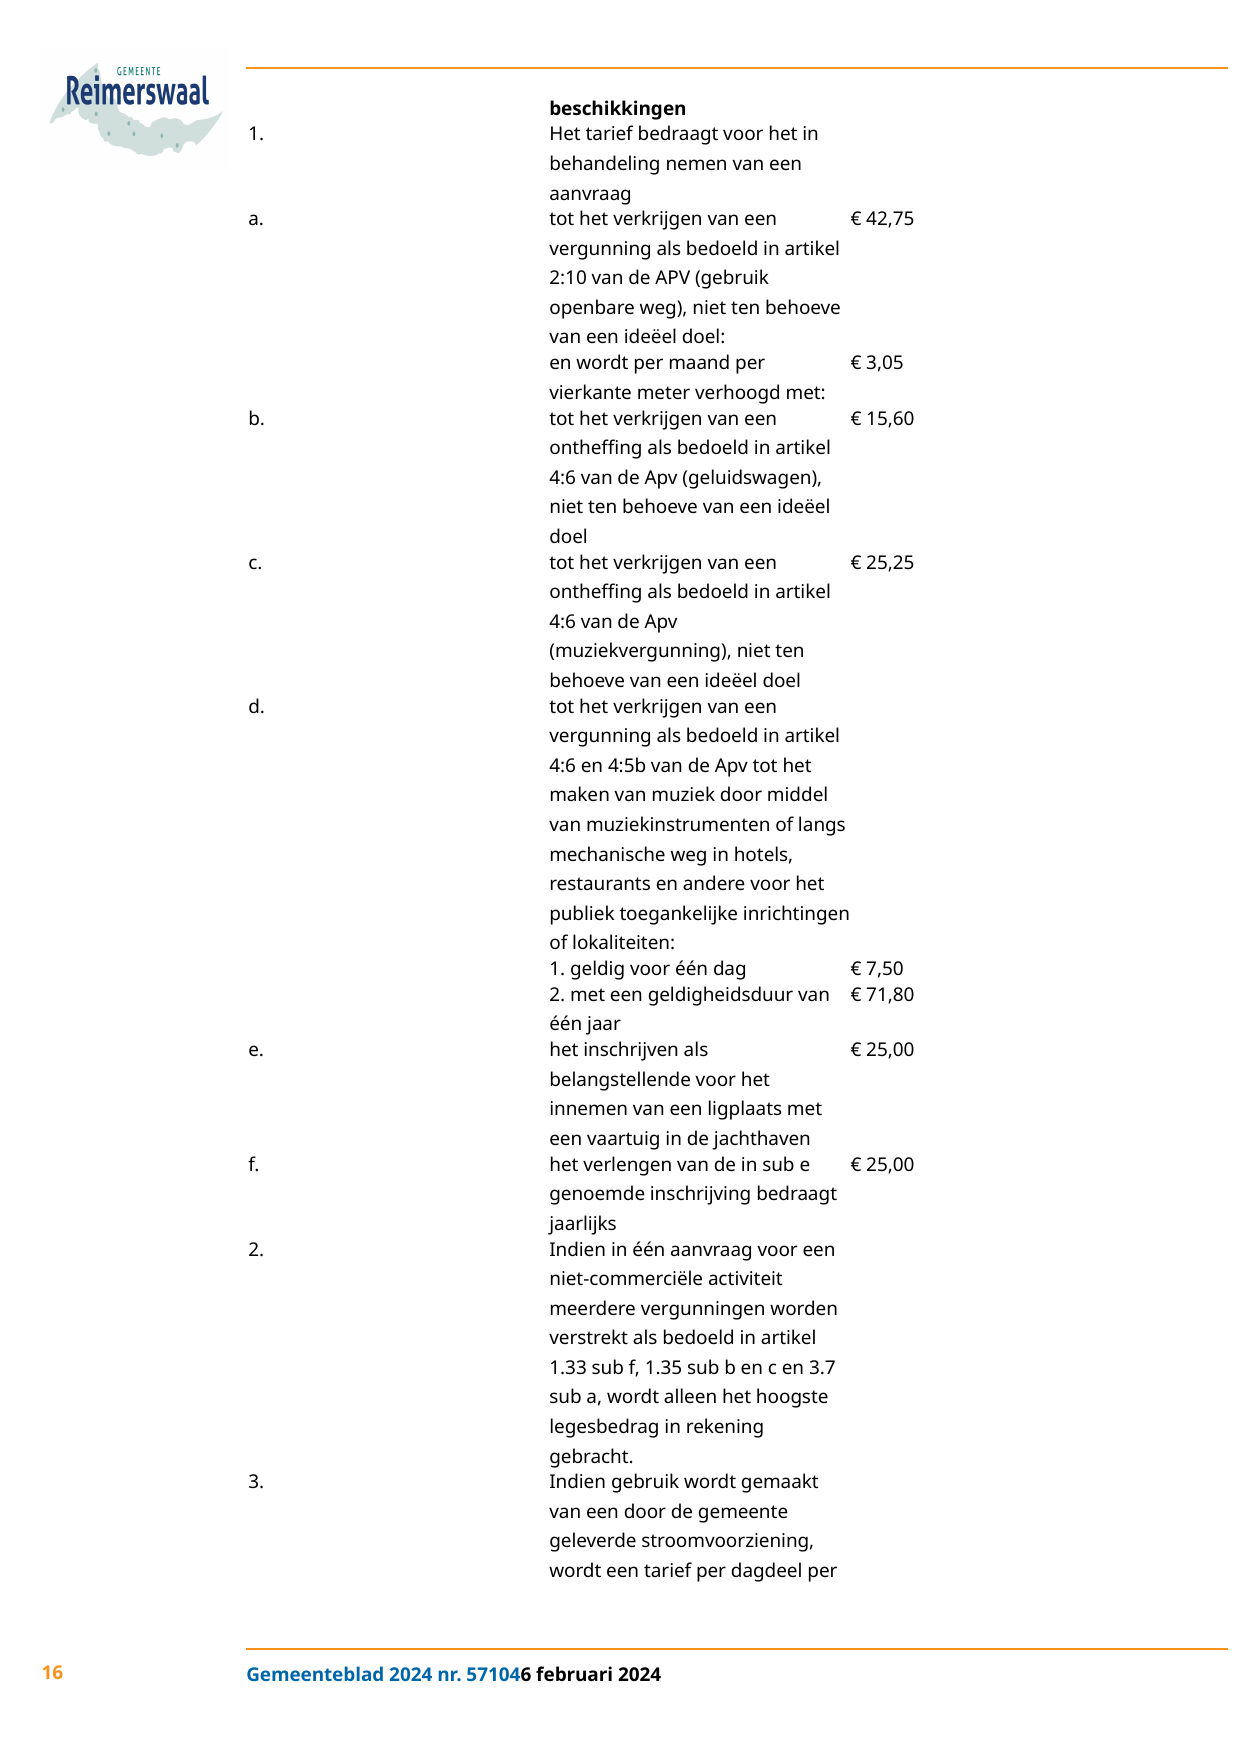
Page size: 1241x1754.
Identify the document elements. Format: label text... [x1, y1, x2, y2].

table_cell € 42,75 [850, 205, 1152, 349]
table_cell € 25,25 [850, 549, 1152, 693]
table_cell € 71,80 [850, 981, 1152, 1036]
table_cell 1. [248, 121, 549, 205]
table_cell a. [248, 205, 549, 349]
table_cell [850, 1236, 1152, 1468]
table_cell het verlengen van de in sub e genoemde inschrijving bedraagt jaarlijks [549, 1151, 850, 1236]
table_cell b. [248, 405, 549, 549]
table_cell tot het verkrijgen van een vergunning als bedoeld in artikel 2:10 van de APV (gebruik openbare weg), niet ten behoeve van een ideëel doel: [549, 205, 850, 349]
table_cell en wordt per maand per vierkante meter verhoogd met: [549, 350, 850, 405]
table_cell tot het verkrijgen van een ontheffing als bedoeld in artikel 4:6 van de Apv (geluidswagen), niet ten behoeve van een ideëel doel [549, 405, 850, 549]
table_cell beschikkingen [549, 95, 850, 121]
table_cell 2. met een geldigheidsduur van één jaar [549, 981, 850, 1036]
table_cell € 3,05 [850, 350, 1152, 405]
table_cell € 25,00 [850, 1151, 1152, 1236]
table_cell € 15,60 [850, 405, 1152, 549]
table_cell [850, 121, 1152, 205]
table_cell [850, 1469, 1152, 1583]
table_cell 2. [248, 1236, 549, 1468]
table_cell [248, 981, 549, 1036]
table_cell d. [248, 693, 549, 955]
table_cell tot het verkrijgen van een vergunning als bedoeld in artikel 4:6 en 4:5b van de Apv tot het maken van muziek door middel van muziekinstrumenten of langs mechanische weg in hotels, restaurants en andere voor het publiek toegankelijke inrichtingen of lokaliteiten: [549, 693, 850, 955]
table_cell [248, 95, 549, 121]
table_cell [850, 95, 1152, 121]
table_cell f. [248, 1151, 549, 1236]
table_cell het inschrijven als belangstellende voor het innemen van een ligplaats met een vaartuig in de jachthaven [549, 1036, 850, 1151]
table_cell c. [248, 549, 549, 693]
table_cell [850, 693, 1152, 955]
table_cell Het tarief bedraagt voor het in behandeling nemen van een aanvraag [549, 121, 850, 205]
table_cell [248, 955, 549, 981]
table_cell Indien gebruik wordt gemaakt van een door de gemeente geleverde stroomvoorziening, wordt een tarief per dagdeel per [549, 1469, 850, 1583]
picture [41, 47, 231, 172]
table_cell € 7,50 [850, 955, 1152, 981]
table_cell tot het verkrijgen van een ontheffing als bedoeld in artikel 4:6 van de Apv (muziekvergunning), niet ten behoeve van een ideëel doel [549, 549, 850, 693]
table_cell [248, 350, 549, 405]
table_cell € 25,00 [850, 1036, 1152, 1151]
table_cell 1. geldig voor één dag [549, 955, 850, 981]
table_cell 3. [248, 1469, 549, 1583]
table_cell Indien in één aanvraag voor een niet-commerciële activiteit meerdere vergunningen worden verstrekt als bedoeld in artikel 1.33 sub f, 1.35 sub b en c en 3.7 sub a, wordt alleen het hoogste legesbedrag in rekening gebracht. [549, 1236, 850, 1468]
table_cell e. [248, 1036, 549, 1151]
